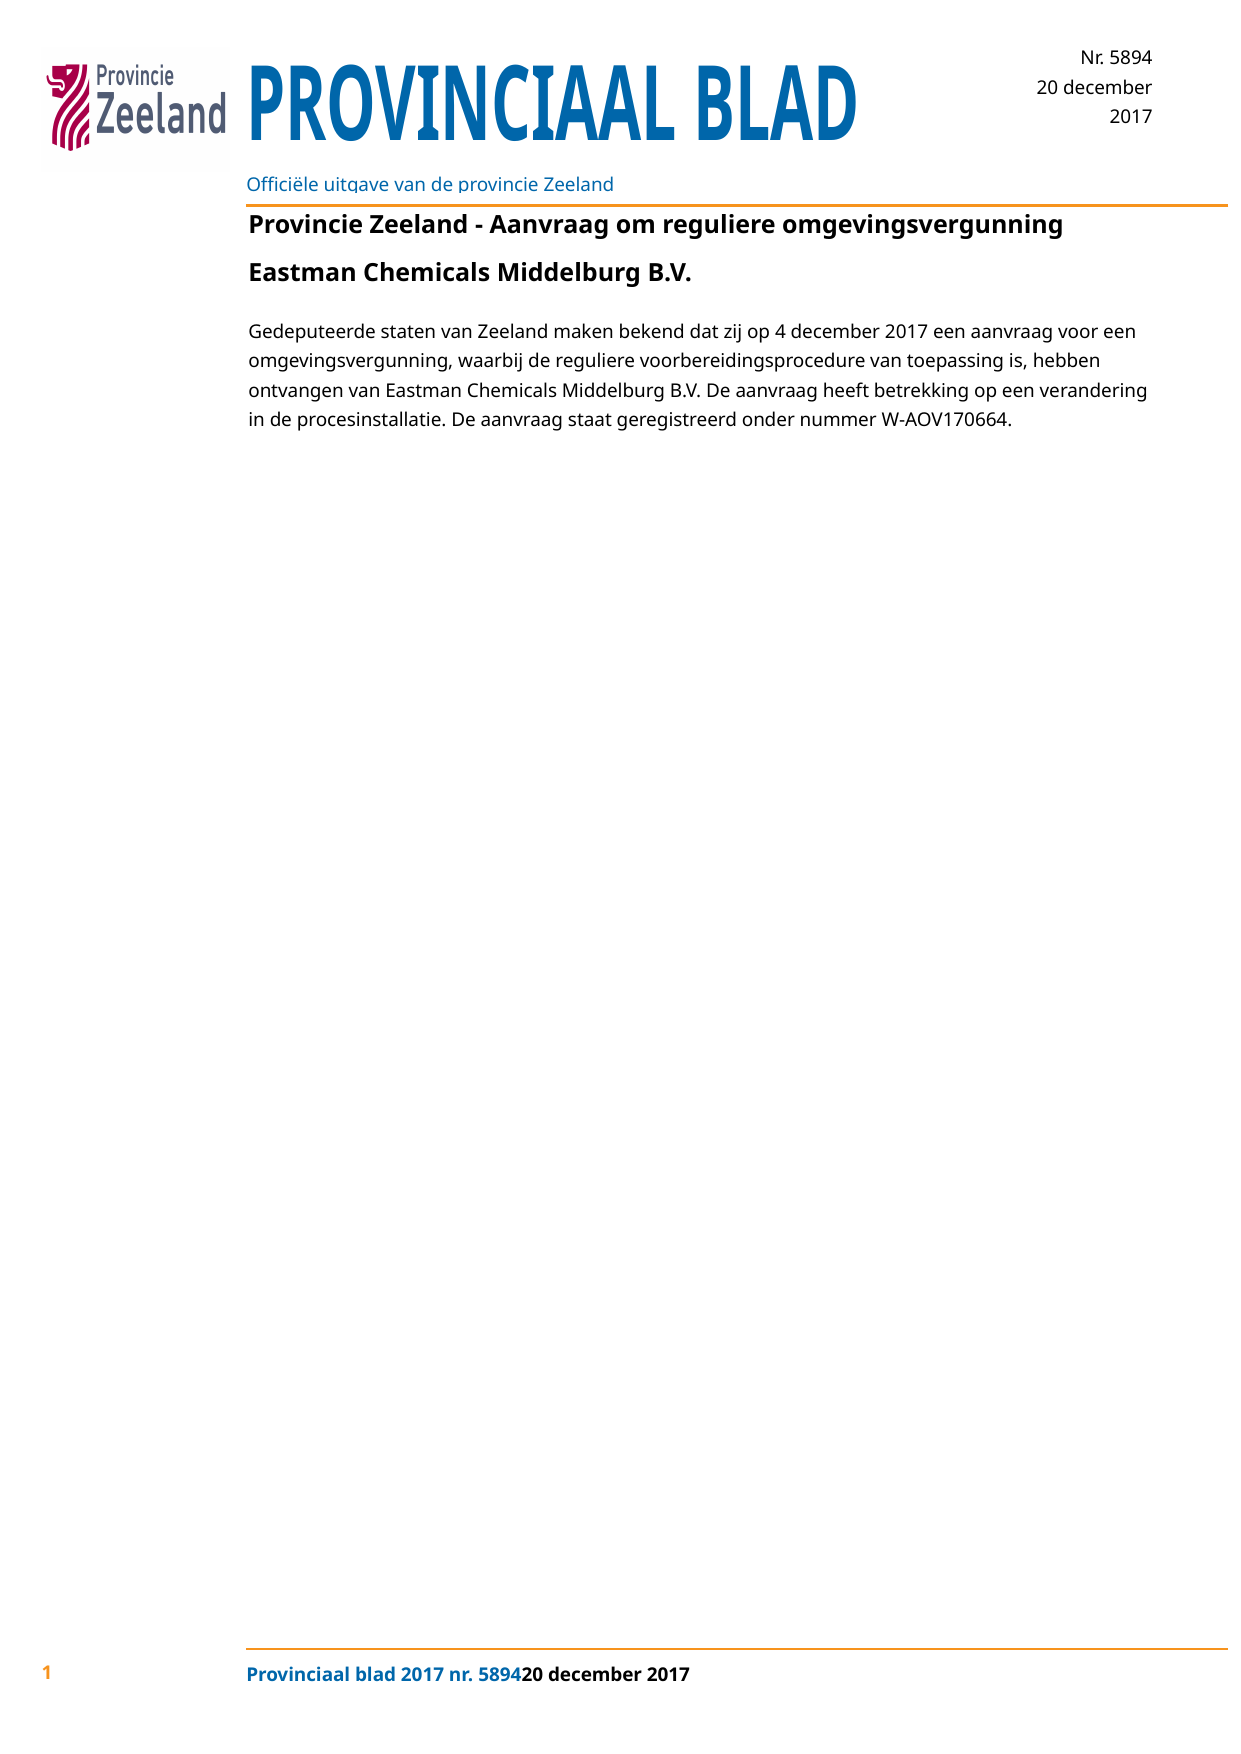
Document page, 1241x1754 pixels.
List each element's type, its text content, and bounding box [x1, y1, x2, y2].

picture [41, 47, 231, 172]
text Provincie Zeeland - Aanvraag om reguliere omgevingsvergunning Eastman Chemicals Middelburg B.V. [248, 207, 1152, 288]
text Gedeputeerde staten van Zeeland maken bekend dat zij op 4 december 2017 een aanvraag voor een omgevingsvergunning, waarbij de reguliere voorbereidingsprocedure van toepassing is, hebben ontvangen van Eastman Chemicals Middelburg B.V. De aanvraag heeft betrekking op een verandering in de procesinstallatie. De aanvraag staat geregistreerd onder nummer W-AOV170664. [248, 318, 1152, 432]
